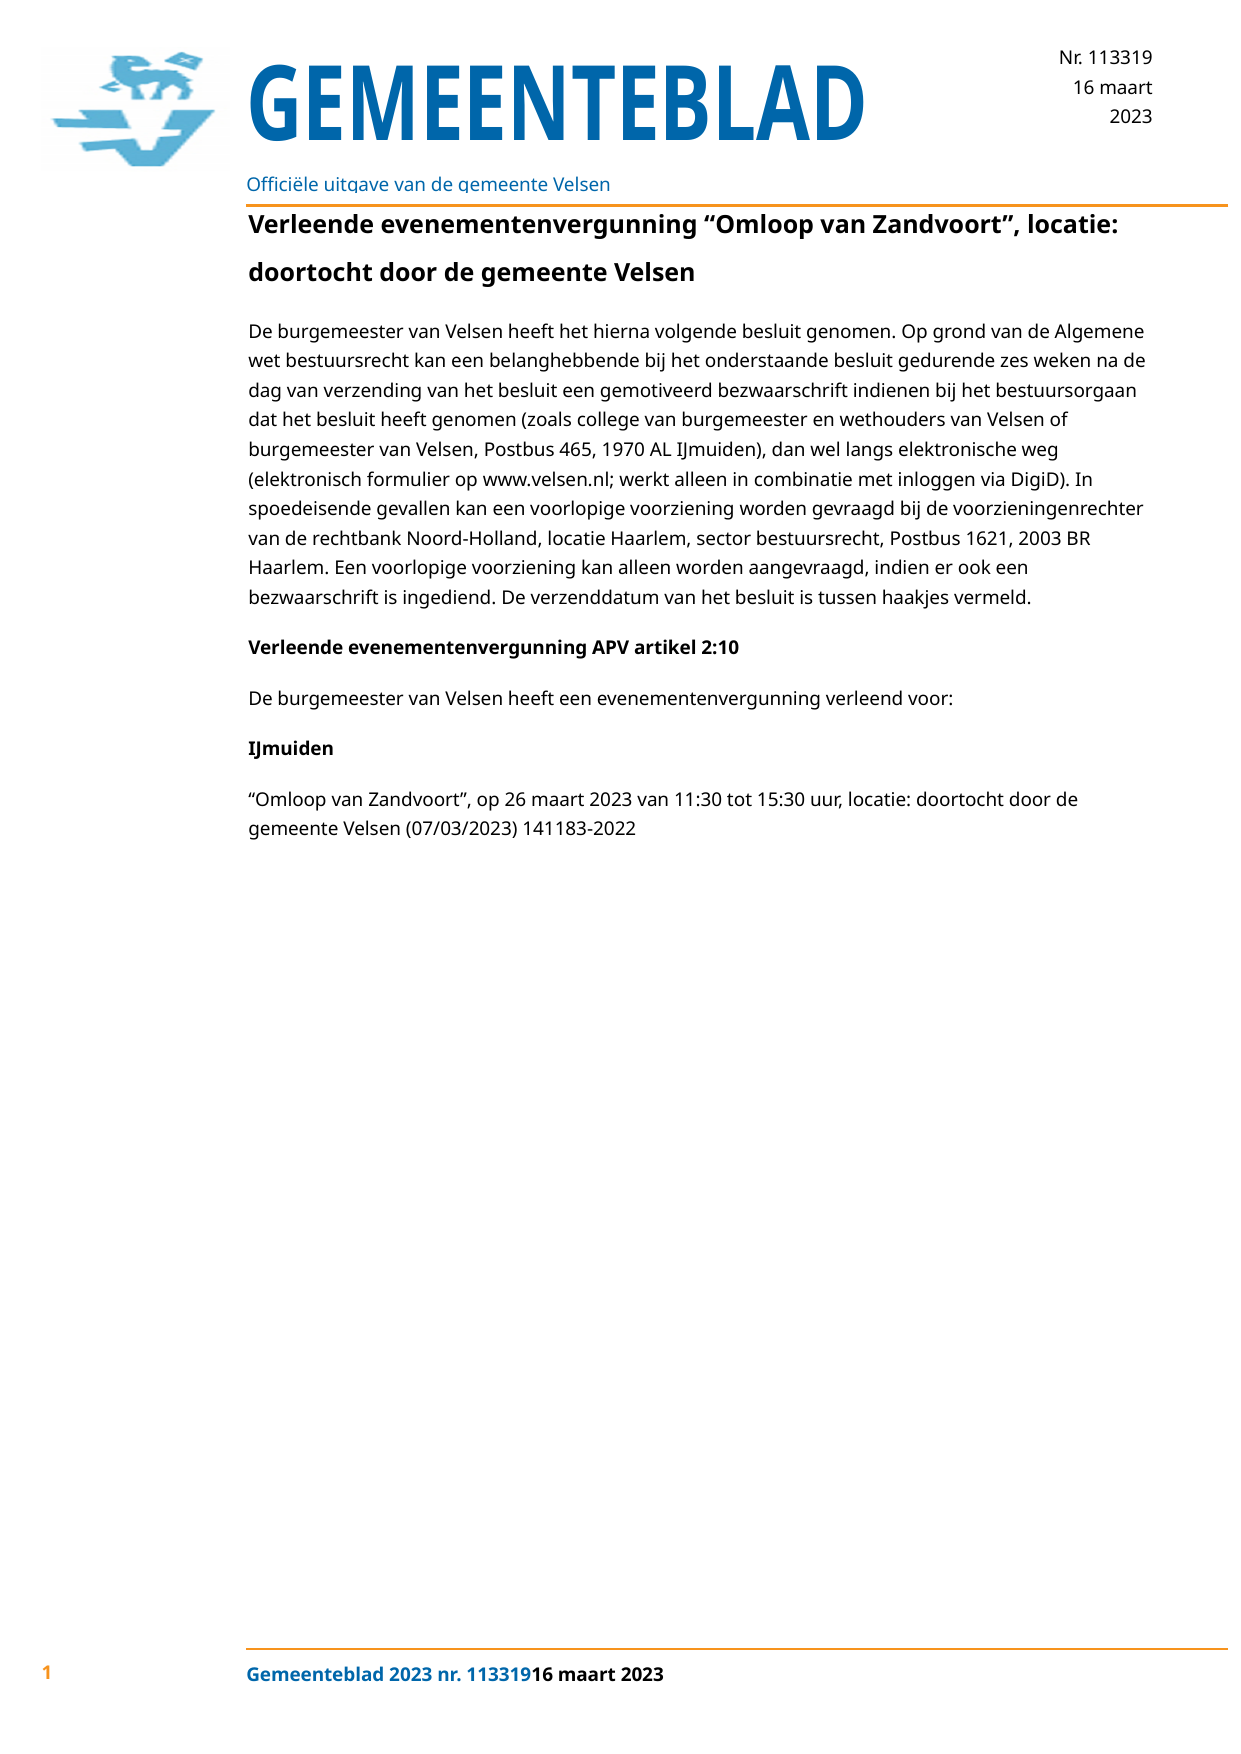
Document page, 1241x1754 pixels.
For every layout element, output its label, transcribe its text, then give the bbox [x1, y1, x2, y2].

text De burgemeester van Velsen heeft het hierna volgende besluit genomen. Op grond van de Algemene wet bestuursrecht kan een belanghebbende bij het onderstaande besluit gedurende zes weken na de dag van verzending van het besluit een gemotiveerd bezwaarschrift indienen bij het bestuursorgaan dat het besluit heeft genomen (zoals college van burgemeester en wethouders van Velsen of burgemeester van Velsen, Postbus 465, 1970 AL IJmuiden), dan wel langs elektronische weg (elektronisch formulier op www.velsen.nl; werkt alleen in combinatie met inloggen via DigiD). In spoedeisende gevallen kan een voorlopige voorziening worden gevraagd bij de voorzieningenrechter van de rechtbank Noord-Holland, locatie Haarlem, sector bestuursrecht, Postbus 1621, 2003 BR Haarlem. Een voorlopige voorziening kan alleen worden aangevraagd, indien er ook een bezwaarschrift is ingediend. De verzenddatum van het besluit is tussen haakjes vermeld. [248, 318, 1152, 610]
text Verleende evenementenvergunning APV artikel 2:10 [248, 634, 1152, 660]
text IJmuiden [248, 735, 1152, 761]
picture [41, 47, 231, 172]
text “Omloop van Zandvoort”, op 26 maart 2023 van 11:30 tot 15:30 uur, locatie: doortocht door de gemeente Velsen (07/03/2023) 141183-2022 [248, 786, 1152, 841]
text De burgemeester van Velsen heeft een evenementenvergunning verleend voor: [248, 685, 1152, 711]
text Verleende evenementenvergunning “Omloop van Zandvoort”, locatie: doortocht door de gemeente Velsen [248, 207, 1152, 288]
